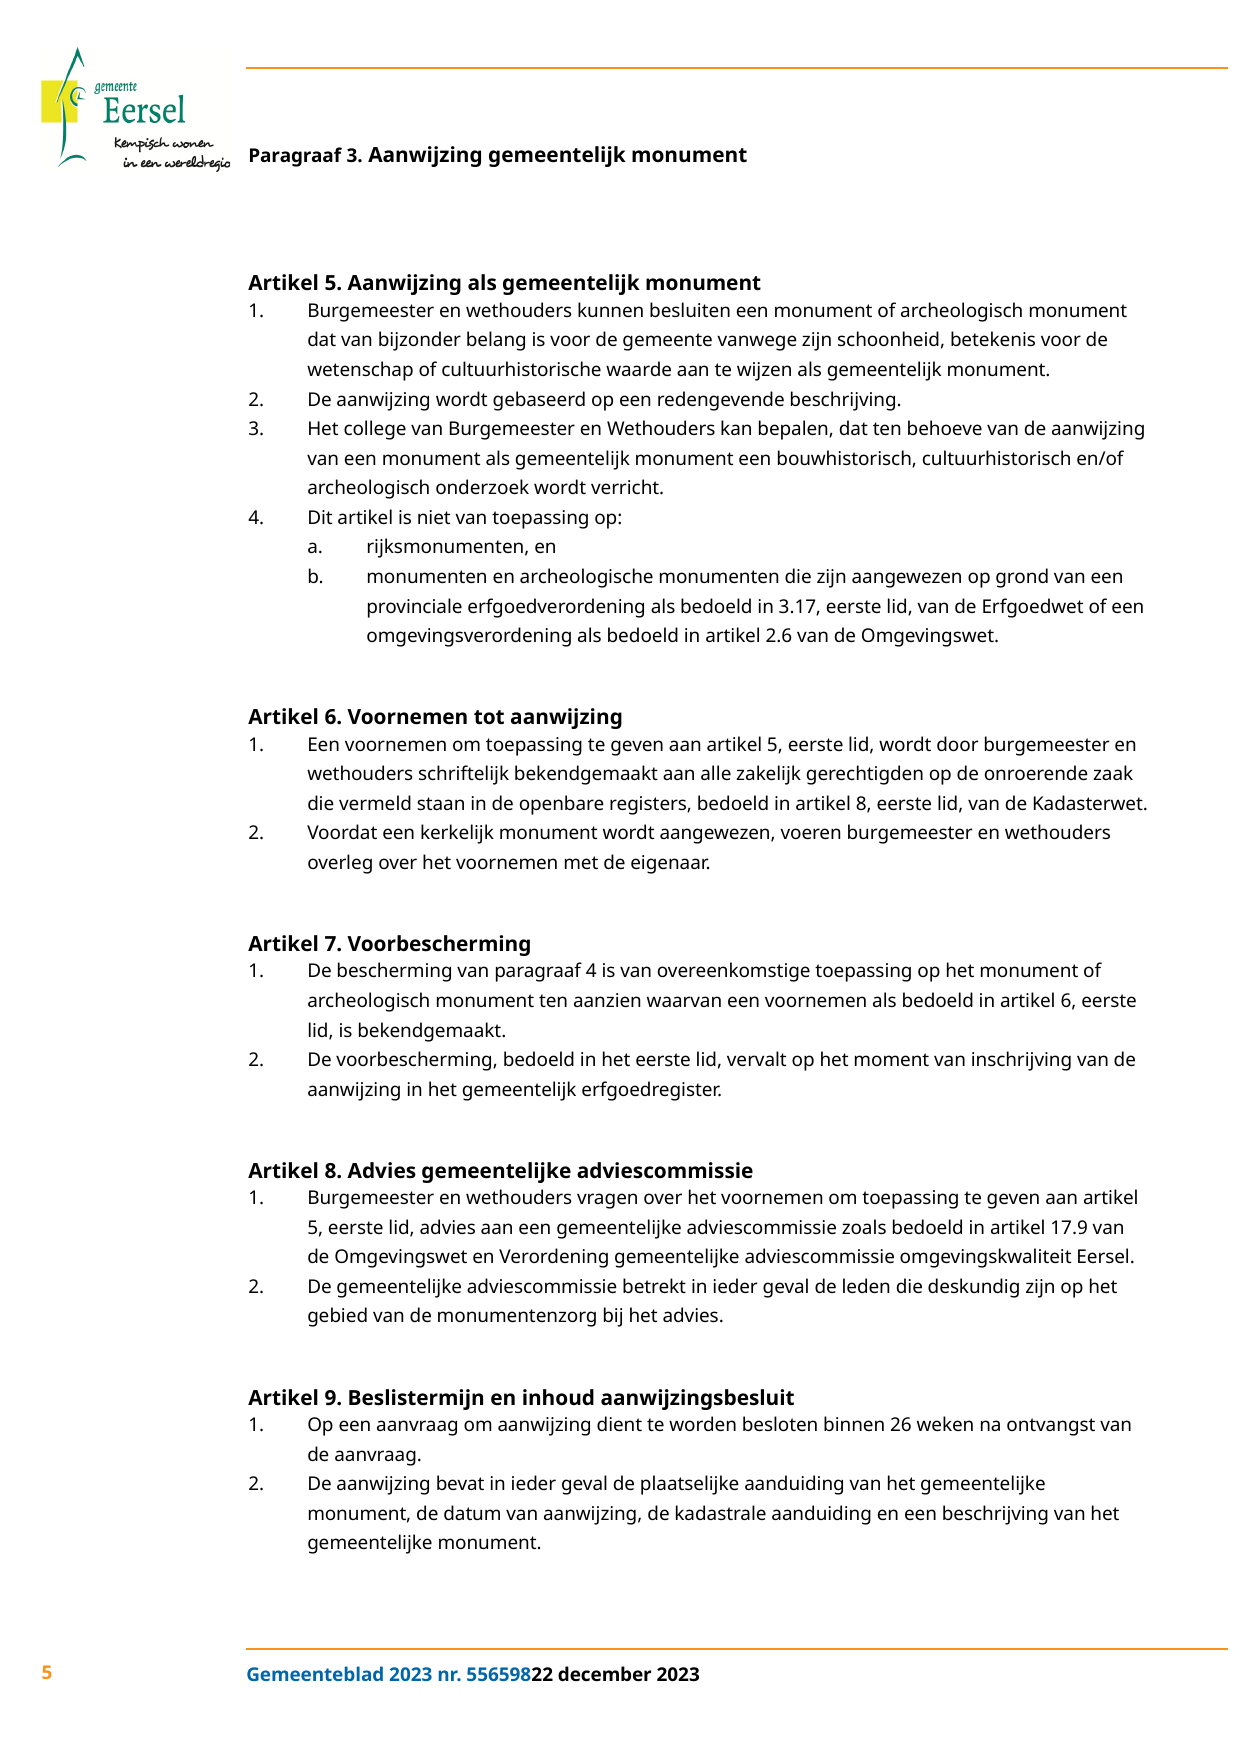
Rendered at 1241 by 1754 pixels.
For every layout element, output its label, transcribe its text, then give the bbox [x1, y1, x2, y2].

list Op een aanvraag om aanwijzing dient te worden besloten binnen 26 weken na ontvangst van de aanvraag. [248, 1411, 1152, 1466]
list monumenten en archeologische monumenten die zijn aangewezen op grond van een provinciale erfgoedverordening als bedoeld in 3.17, eerste lid, van de Erfgoedwet of een omgevingsverordening als bedoeld in artikel 2.6 van de Omgevingswet. [307, 563, 1152, 648]
list De aanwijzing wordt gebaseerd op een redengevende beschrijving. [248, 386, 1152, 411]
list Burgemeester en wethouders kunnen besluiten een monument of archeologisch monument dat van bijzonder belang is voor de gemeente vanwege zijn schoonheid, betekenis voor de wetenschap of cultuurhistorische waarde aan te wijzen als gemeentelijk monument. [248, 297, 1152, 382]
list Het college van Burgemeester en Wethouders kan bepalen, dat ten behoeve van de aanwijzing van een monument als gemeentelijk monument een bouwhistorisch, cultuurhistorisch en/of archeologisch onderzoek wordt verricht. [248, 415, 1152, 500]
list De voorbescherming, bedoeld in het eerste lid, vervalt op het moment van inschrijving van de aanwijzing in het gemeentelijk erfgoedregister. [248, 1046, 1152, 1102]
picture [41, 47, 231, 172]
list Een voornemen om toepassing te geven aan artikel 5, eerste lid, wordt door burgemeester en wethouders schriftelijk bekendgemaakt aan alle zakelijk gerechtigden op de onroerende zaak die vermeld staan in de openbare registers, bedoeld in artikel 8, eerste lid, van de Kadasterwet. [248, 731, 1152, 816]
list De bescherming van paragraaf 4 is van overeenkomstige toepassing op het monument of archeologisch monument ten aanzien waarvan een voornemen als bedoeld in artikel 6, eerste lid, is bekendgemaakt. [248, 958, 1152, 1042]
text Artikel 6. Voornemen tot aanwijzing [248, 702, 1152, 731]
list De gemeentelijke adviescommissie betrekt in ieder geval de leden die deskundig zijn op het gebied van de monumentenzorg bij het advies. [248, 1273, 1152, 1328]
text Artikel 7. Voorbescherming [248, 929, 1152, 958]
list Voordat een kerkelijk monument wordt aangewezen, voeren burgemeester en wethouders overleg over het voornemen met de eigenaar. [248, 819, 1152, 875]
text Paragraaf 3. Aanwijzing gemeentelijk monument [248, 140, 1152, 169]
list De aanwijzing bevat in ieder geval de plaatselijke aanduiding van het gemeentelijke monument, de datum van aanwijzing, de kadastrale aanduiding en een beschrijving van het gemeentelijke monument. [248, 1470, 1152, 1555]
text Artikel 8. Advies gemeentelijke adviescommissie [248, 1156, 1152, 1184]
text Artikel 5. Aanwijzing als gemeentelijk monument [248, 268, 1152, 297]
text Artikel 9. Beslistermijn en inhoud aanwijzingsbesluit [248, 1383, 1152, 1411]
list Dit artikel is niet van toepassing op: [248, 504, 1152, 530]
list Burgemeester en wethouders vragen over het voornemen om toepassing te geven aan artikel 5, eerste lid, advies aan een gemeentelijke adviescommissie zoals bedoeld in artikel 17.9 van de Omgevingswet en Verordening gemeentelijke adviescommissie omgevingskwaliteit Eersel. [248, 1184, 1152, 1269]
list rijksmonumenten, en [307, 534, 1152, 559]
